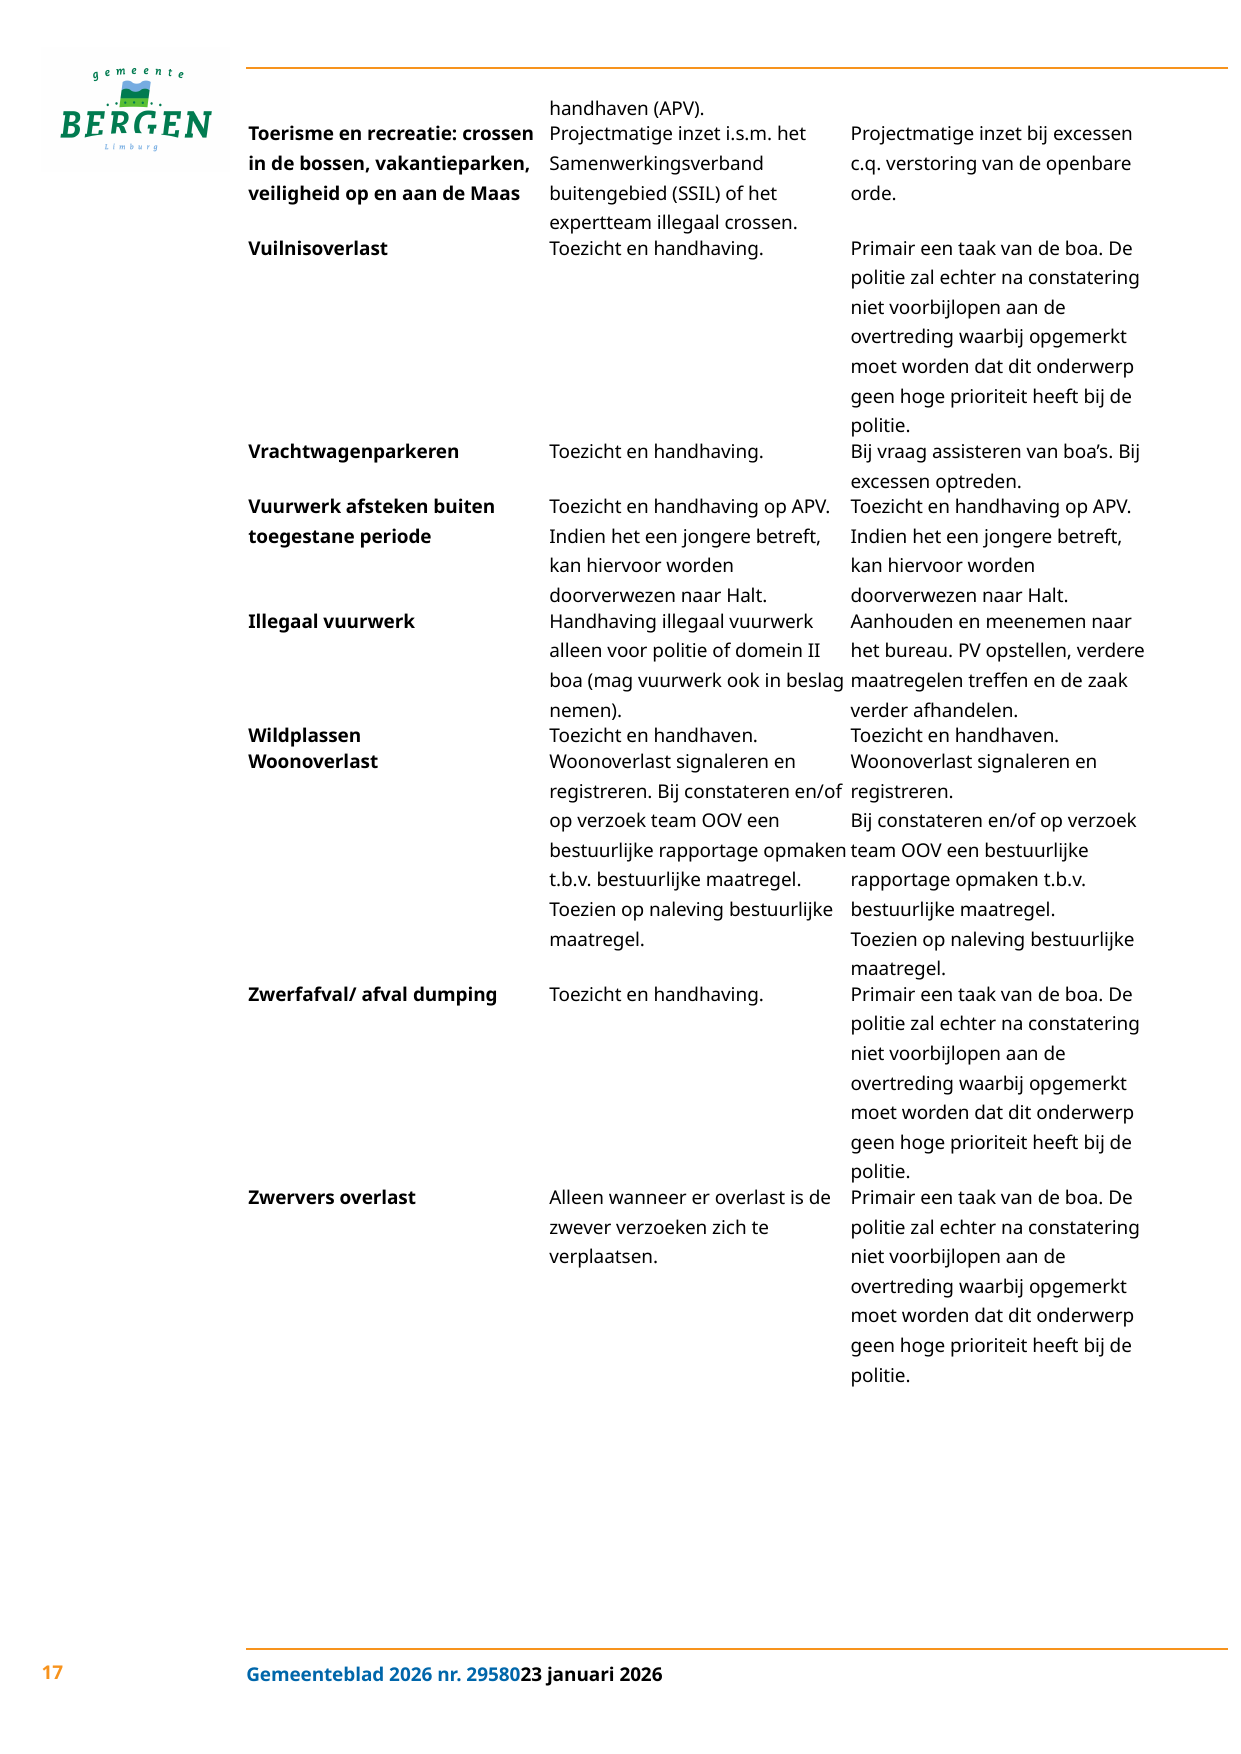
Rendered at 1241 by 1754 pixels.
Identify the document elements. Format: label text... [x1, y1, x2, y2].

table_cell Woonoverlast [248, 748, 549, 981]
table_cell Vuilnisoverlast [248, 235, 549, 438]
table_cell Zwerfafval/ afval dumping [248, 981, 549, 1184]
table_cell Woonoverlast signaleren en registreren. Bij constateren en/of op verzoek team OOV een bestuurlijke rapportage opmaken t.b.v. bestuurlijke maatregel. Toezien op naleving bestuurlijke maatregel. [850, 748, 1152, 981]
table_cell Toezicht en handhaven. [850, 723, 1152, 748]
table_cell Toezicht en handhaving. [549, 981, 850, 1184]
table_cell Vrachtwagenparkeren [248, 438, 549, 493]
table_cell Vuurwerk afsteken buiten toegestane periode [248, 494, 549, 608]
table_cell Toezicht en handhaving op APV. Indien het een jongere betreft, kan hiervoor worden doorverwezen naar Halt. [549, 494, 850, 608]
table_cell Toezicht en handhaving op APV. Indien het een jongere betreft, kan hiervoor worden doorverwezen naar Halt. [850, 494, 1152, 608]
table_cell [850, 95, 1152, 121]
table_cell Bij vraag assisteren van boa’s. Bij excessen optreden. [850, 438, 1152, 493]
table_cell Toezicht en handhaving. [549, 438, 850, 493]
table_cell Zwervers overlast [248, 1184, 549, 1387]
table_cell Projectmatige inzet i.s.m. het Samenwerkingsverband buitengebied (SSIL) of het expertteam illegaal crossen. [549, 121, 850, 235]
table_cell Wildplassen [248, 723, 549, 748]
table_cell Projectmatige inzet bij excessen c.q. verstoring van de openbare orde. [850, 121, 1152, 235]
table_cell Woonoverlast signaleren en registreren. Bij constateren en/of op verzoek team OOV een bestuurlijke rapportage opmaken t.b.v. bestuurlijke maatregel. Toezien op naleving bestuurlijke maatregel. [549, 748, 850, 981]
table_cell Aanhouden en meenemen naar het bureau. PV opstellen, verdere maatregelen treffen en de zaak verder afhandelen. [850, 608, 1152, 722]
table_cell handhaven (APV). [549, 95, 850, 121]
table_cell Illegaal vuurwerk [248, 608, 549, 722]
table_cell Primair een taak van de boa. De politie zal echter na constatering niet voorbijlopen aan de overtreding waarbij opgemerkt moet worden dat dit onderwerp geen hoge prioriteit heeft bij de politie. [850, 1184, 1152, 1387]
table_cell Toerisme en recreatie: crossen in de bossen, vakantieparken, veiligheid op en aan de Maas [248, 121, 549, 235]
table_cell Handhaving illegaal vuurwerk alleen voor politie of domein II boa (mag vuurwerk ook in beslag nemen). [549, 608, 850, 722]
table_cell Primair een taak van de boa. De politie zal echter na constatering niet voorbijlopen aan de overtreding waarbij opgemerkt moet worden dat dit onderwerp geen hoge prioriteit heeft bij de politie. [850, 235, 1152, 438]
table_cell [248, 95, 549, 121]
table_cell Alleen wanneer er overlast is de zwever verzoeken zich te verplaatsen. [549, 1184, 850, 1387]
picture [41, 47, 231, 172]
table_cell Toezicht en handhaving. [549, 235, 850, 438]
table_cell Primair een taak van de boa. De politie zal echter na constatering niet voorbijlopen aan de overtreding waarbij opgemerkt moet worden dat dit onderwerp geen hoge prioriteit heeft bij de politie. [850, 981, 1152, 1184]
table_cell Toezicht en handhaven. [549, 723, 850, 748]
